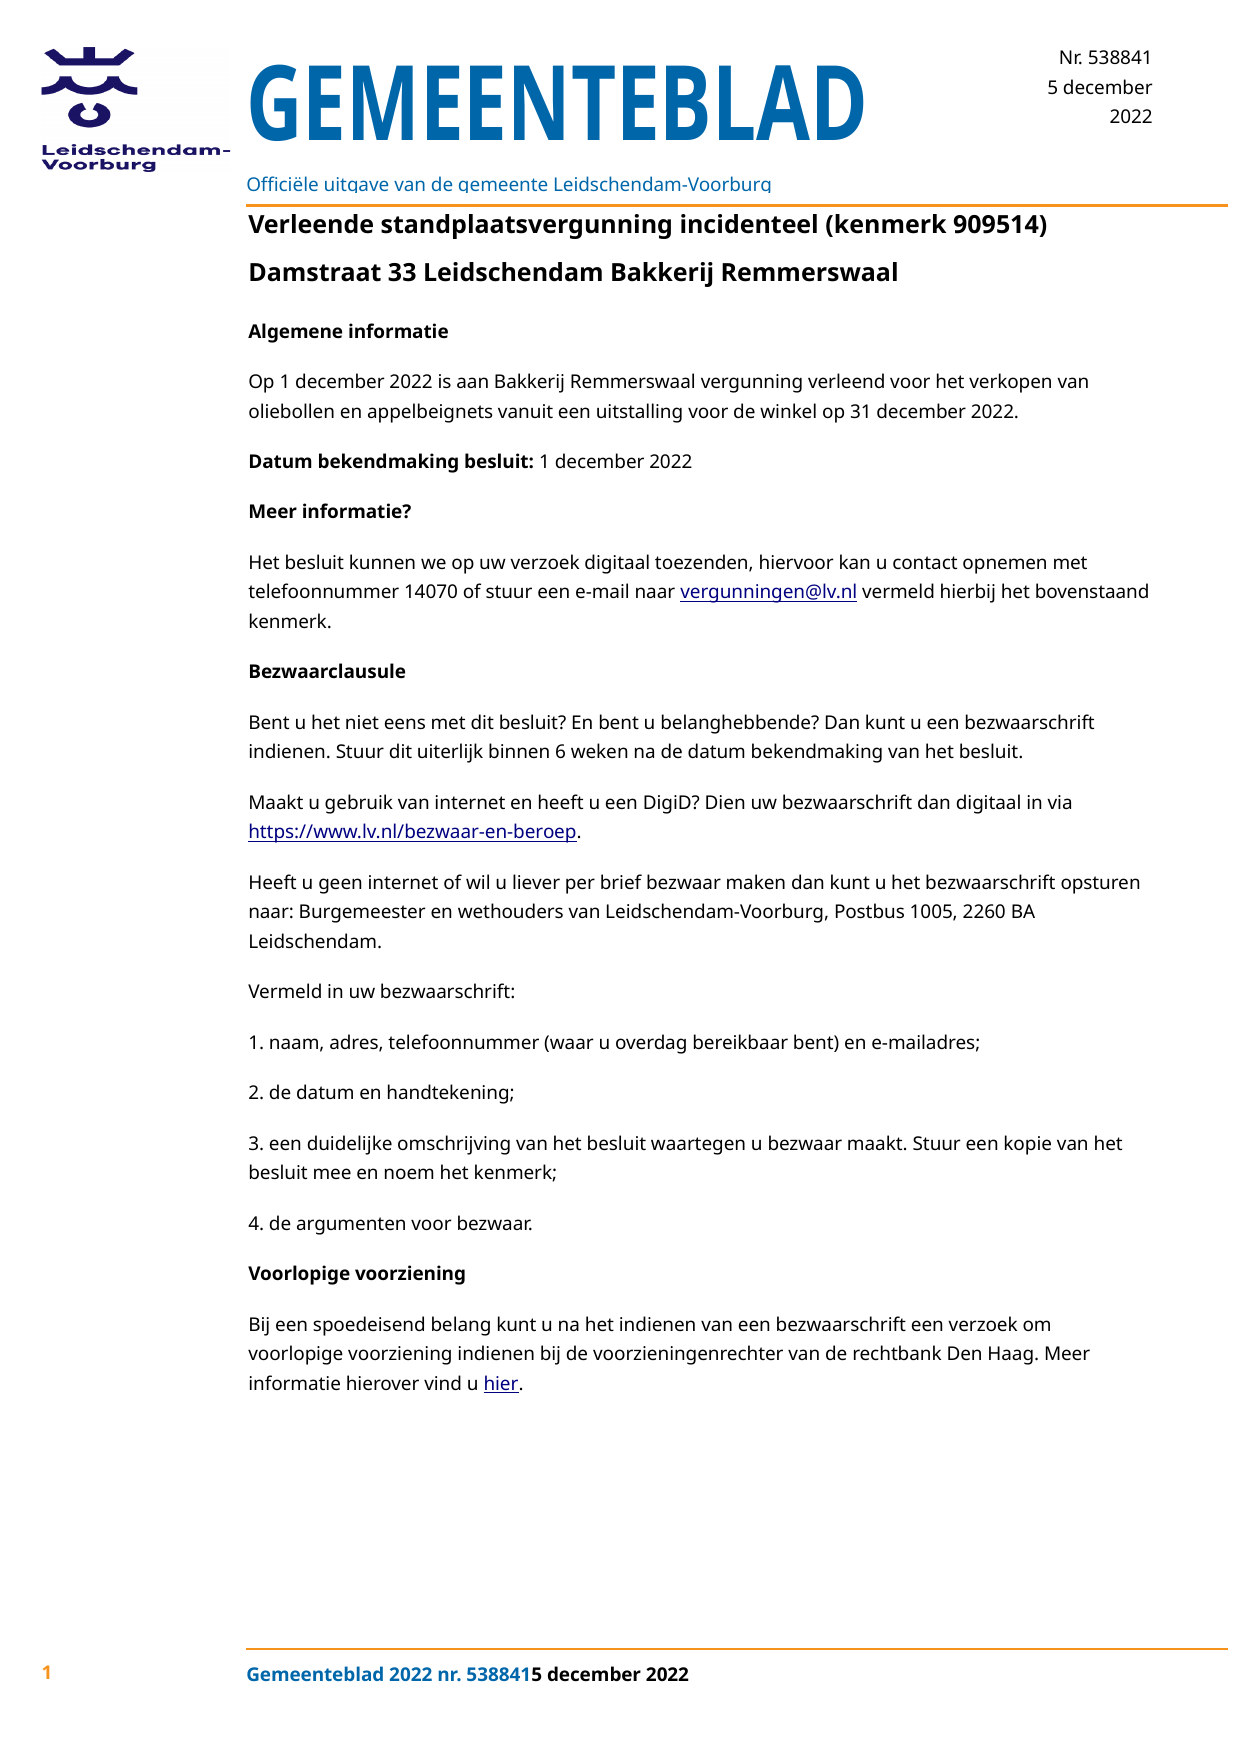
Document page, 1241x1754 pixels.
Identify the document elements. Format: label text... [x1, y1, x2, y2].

text Bij een spoedeisend belang kunt u na het indienen van een bezwaarschrift een verzoek om voorlopige voorziening indienen bij de voorzieningenrechter van de rechtbank Den Haag. Meer informatie hierover vind u hier. [248, 1311, 1152, 1396]
text 1. naam, adres, telefoonnummer (waar u overdag bereikbaar bent) en e-mailadres; [248, 1029, 1152, 1055]
text Datum bekendmaking besluit: 1 december 2022 [248, 448, 1152, 474]
text Heeft u geen internet of wil u liever per brief bezwaar maken dan kunt u het bezwaarschrift opsturen naar: Burgemeester en wethouders van Leidschendam-Voorburg, Postbus 1005, 2260 BA Leidschendam. [248, 869, 1152, 954]
text 4. de argumenten voor bezwaar. [248, 1210, 1152, 1236]
text Voorlopige voorziening [248, 1260, 1152, 1286]
picture [41, 47, 231, 172]
text Bezwaarclausule [248, 659, 1152, 684]
text Verleende standplaatsvergunning incidenteel (kenmerk 909514) Damstraat 33 Leidschendam Bakkerij Remmerswaal [248, 207, 1152, 288]
text Het besluit kunnen we op uw verzoek digitaal toezenden, hiervoor kan u contact opnemen met telefoonnummer 14070 of stuur een e-mail naar vergunningen@lv.nl vermeld hierbij het bovenstaand kenmerk. [248, 549, 1152, 634]
text 2. de datum en handtekening; [248, 1079, 1152, 1105]
text Meer informatie? [248, 499, 1152, 524]
text 3. een duidelijke omschrijving van het besluit waartegen u bezwaar maakt. Stuur een kopie van het besluit mee en noem het kenmerk; [248, 1130, 1152, 1185]
text Maakt u gebruik van internet en heeft u een DigiD? Dien uw bezwaarschrift dan digitaal in via https://www.lv.nl/bezwaar-en-beroep. [248, 789, 1152, 844]
text Op 1 december 2022 is aan Bakkerij Remmerswaal vergunning verleend voor het verkopen van oliebollen en appelbeignets vanuit een uitstalling voor de winkel op 31 december 2022. [248, 368, 1152, 424]
text Algemene informatie [248, 318, 1152, 344]
text Vermeld in uw bezwaarschrift: [248, 979, 1152, 1004]
text Bent u het niet eens met dit besluit? En bent u belanghebbende? Dan kunt u een bezwaarschrift indienen. Stuur dit uiterlijk binnen 6 weken na de datum bekendmaking van het besluit. [248, 709, 1152, 764]
